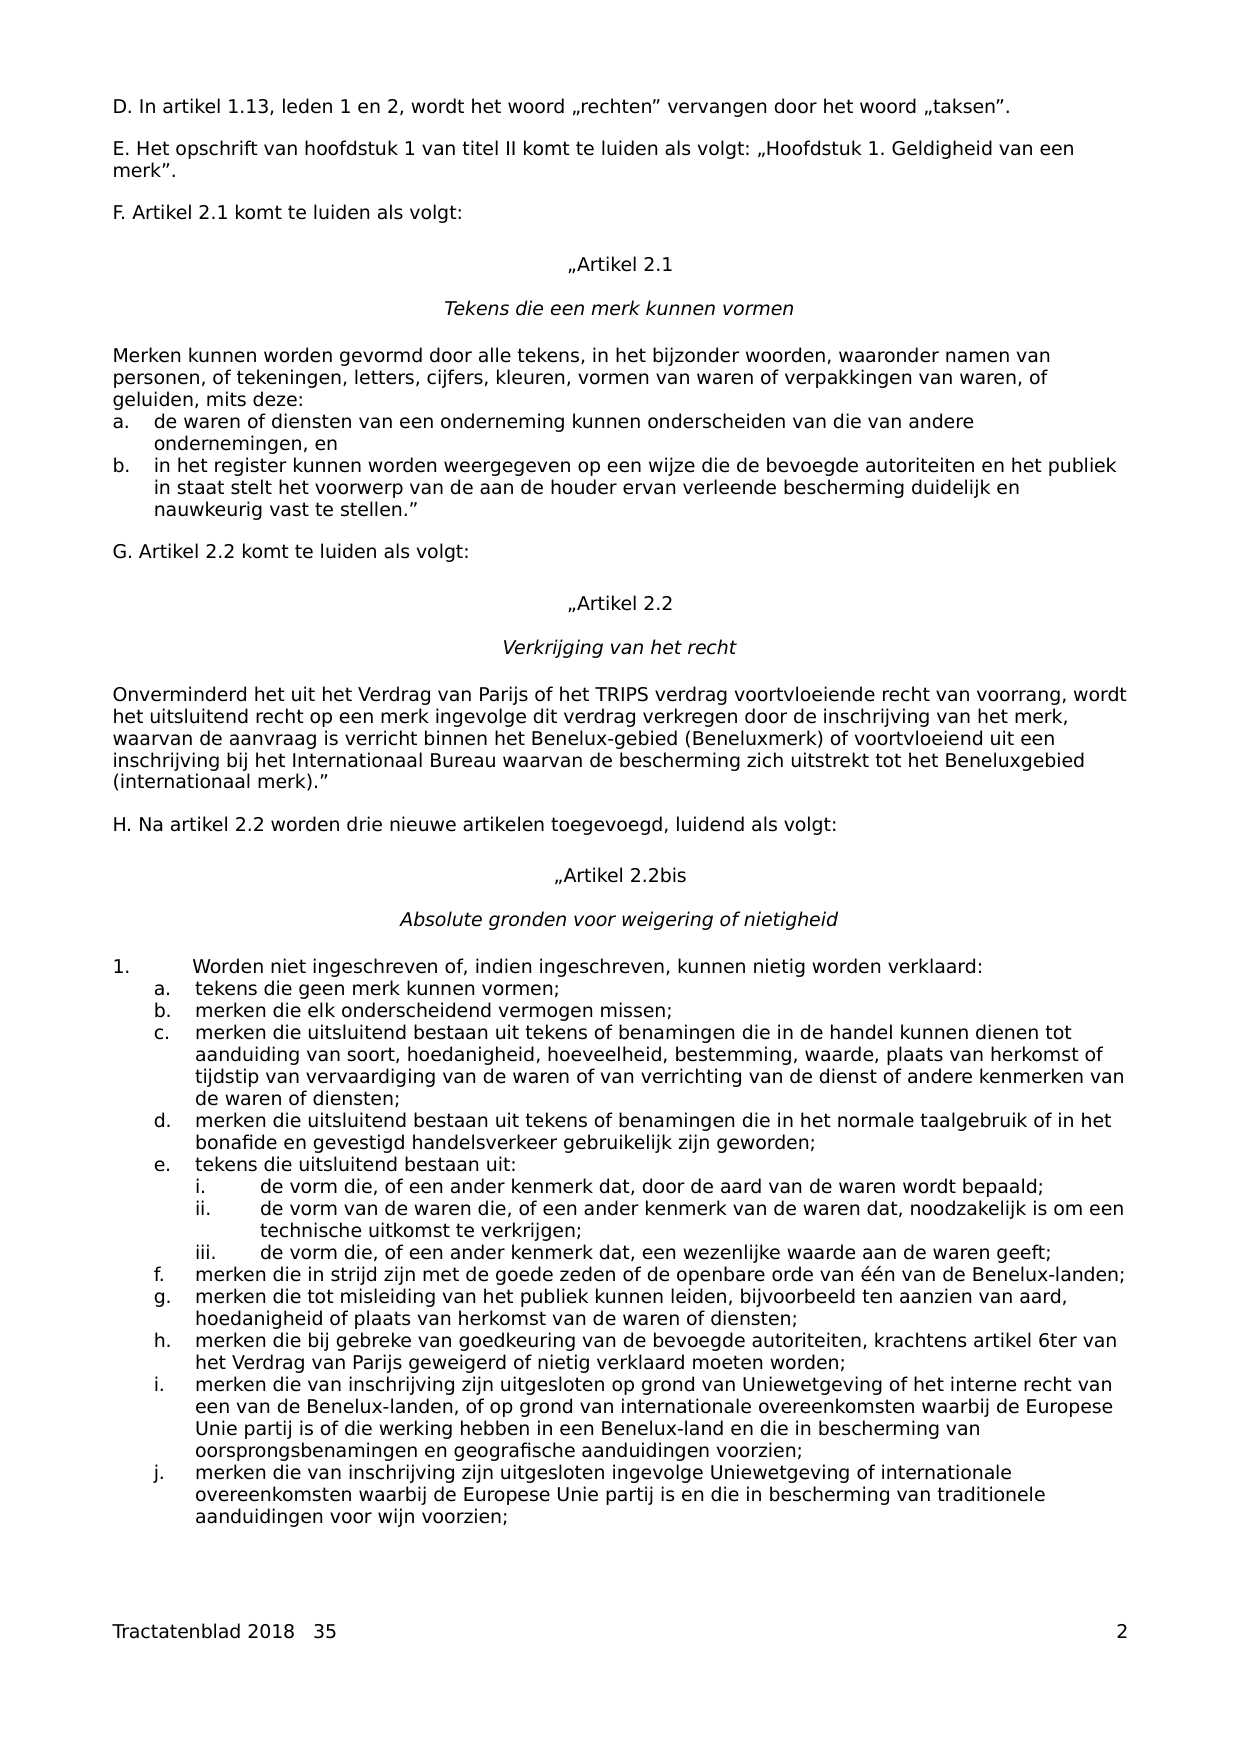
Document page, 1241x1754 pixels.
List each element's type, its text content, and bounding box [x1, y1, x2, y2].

text h. merken die bij gebreke van goedkeuring van de bevoegde autoriteiten, krachtens artikel 6ter van het Verdrag van Parijs geweigerd of nietig verklaard moeten worden; [153, 1330, 1128, 1374]
text g. merken die tot misleiding van het publiek kunnen leiden, bijvoorbeeld ten aanzien van aard, hoedanigheid of plaats van herkomst van de waren of diensten; [153, 1286, 1128, 1330]
subtitle „Artikel 2.2bis Absolute gronden voor weigering of nietigheid [112, 865, 1128, 931]
text H. Na artikel 2.2 worden drie nieuwe artikelen toegevoegd, luidend als volgt: [112, 813, 1128, 835]
text 1. Worden niet ingeschreven of, indien ingeschreven, kunnen nietig worden verklaard: [112, 956, 1128, 978]
text G. Artikel 2.2 komt te luiden als volgt: [112, 541, 1128, 563]
text c. merken die uitsluitend bestaan uit tekens of benamingen die in de handel kunnen dienen tot aanduiding van soort, hoedanigheid, hoeveelheid, bestemming, waarde, plaats van herkomst of tijdstip van vervaardiging van de waren of van verrichting van de dienst of andere kenmerken van de waren of diensten; [153, 1022, 1128, 1110]
text D. In artikel 1.13, leden 1 en 2, wordt het woord „rechten” vervangen door het woord „taksen”. [112, 96, 1128, 118]
text j. merken die van inschrijving zijn uitgesloten ingevolge Uniewetgeving of internationale overeenkomsten waarbij de Europese Unie partij is en die in bescherming van traditionele aanduidingen voor wijn voorzien; [153, 1462, 1128, 1528]
text f. merken die in strijd zijn met de goede zeden of de openbare orde van één van de Benelux-landen; [153, 1264, 1128, 1286]
text i. merken die van inschrijving zijn uitgesloten op grond van Uniewetgeving of het interne recht van een van de Benelux-landen, of op grond van internationale overeenkomsten waarbij de Europese Unie partij is of die werking hebben in een Benelux-land en die in bescherming van oorsprongsbenamingen en geografische aanduidingen voorzien; [153, 1374, 1128, 1462]
text e. tekens die uitsluitend bestaan uit: [153, 1154, 1128, 1176]
text d. merken die uitsluitend bestaan uit tekens of benamingen die in het normale taalgebruik of in het bonafide en gevestigd handelsverkeer gebruikelijk zijn geworden; [153, 1110, 1128, 1154]
text a. de waren of diensten van een onderneming kunnen onderscheiden van die van andere ondernemingen, en [112, 411, 1128, 455]
text F. Artikel 2.1 komt te luiden als volgt: [112, 202, 1128, 224]
text ii. de vorm van de waren die, of een ander kenmerk van de waren dat, noodzakelijk is om een technische uitkomst te verkrijgen; [195, 1198, 1128, 1242]
subtitle „Artikel 2.1 Tekens die een merk kunnen vormen [112, 254, 1128, 320]
text b. merken die elk onderscheidend vermogen missen; [153, 1000, 1128, 1022]
text iii. de vorm die, of een ander kenmerk dat, een wezenlijke waarde aan de waren geeft; [195, 1242, 1128, 1264]
text a. tekens die geen merk kunnen vormen; [153, 978, 1128, 1000]
text Merken kunnen worden gevormd door alle tekens, in het bijzonder woorden, waaronder namen van personen, of tekeningen, letters, cijfers, kleuren, vormen van waren of verpakkingen van waren, of geluiden, mits deze: [112, 345, 1128, 411]
text i. de vorm die, of een ander kenmerk dat, door de aard van de waren wordt bepaald; [195, 1176, 1128, 1198]
subtitle „Artikel 2.2 Verkrijging van het recht [112, 593, 1128, 658]
text Onverminderd het uit het Verdrag van Parijs of het TRIPS verdrag voortvloeiende recht van voorrang, wordt het uitsluitend recht op een merk ingevolge dit verdrag verkregen door de inschrijving van het merk, waarvan de aanvraag is verricht binnen het Benelux-gebied (Beneluxmerk) of voortvloeiend uit een inschrijving bij het Internationaal Bureau waarvan de bescherming zich uitstrekt tot het Beneluxgebied (internationaal merk).” [112, 683, 1128, 793]
text b. in het register kunnen worden weergegeven op een wijze die de bevoegde autoriteiten en het publiek in staat stelt het voorwerp van de aan de houder ervan verleende bescherming duidelijk en nauwkeurig vast te stellen.” [112, 455, 1128, 521]
text E. Het opschrift van hoofdstuk 1 van titel II komt te luiden als volgt: „Hoofdstuk 1. Geldigheid van een merk”. [112, 138, 1128, 182]
